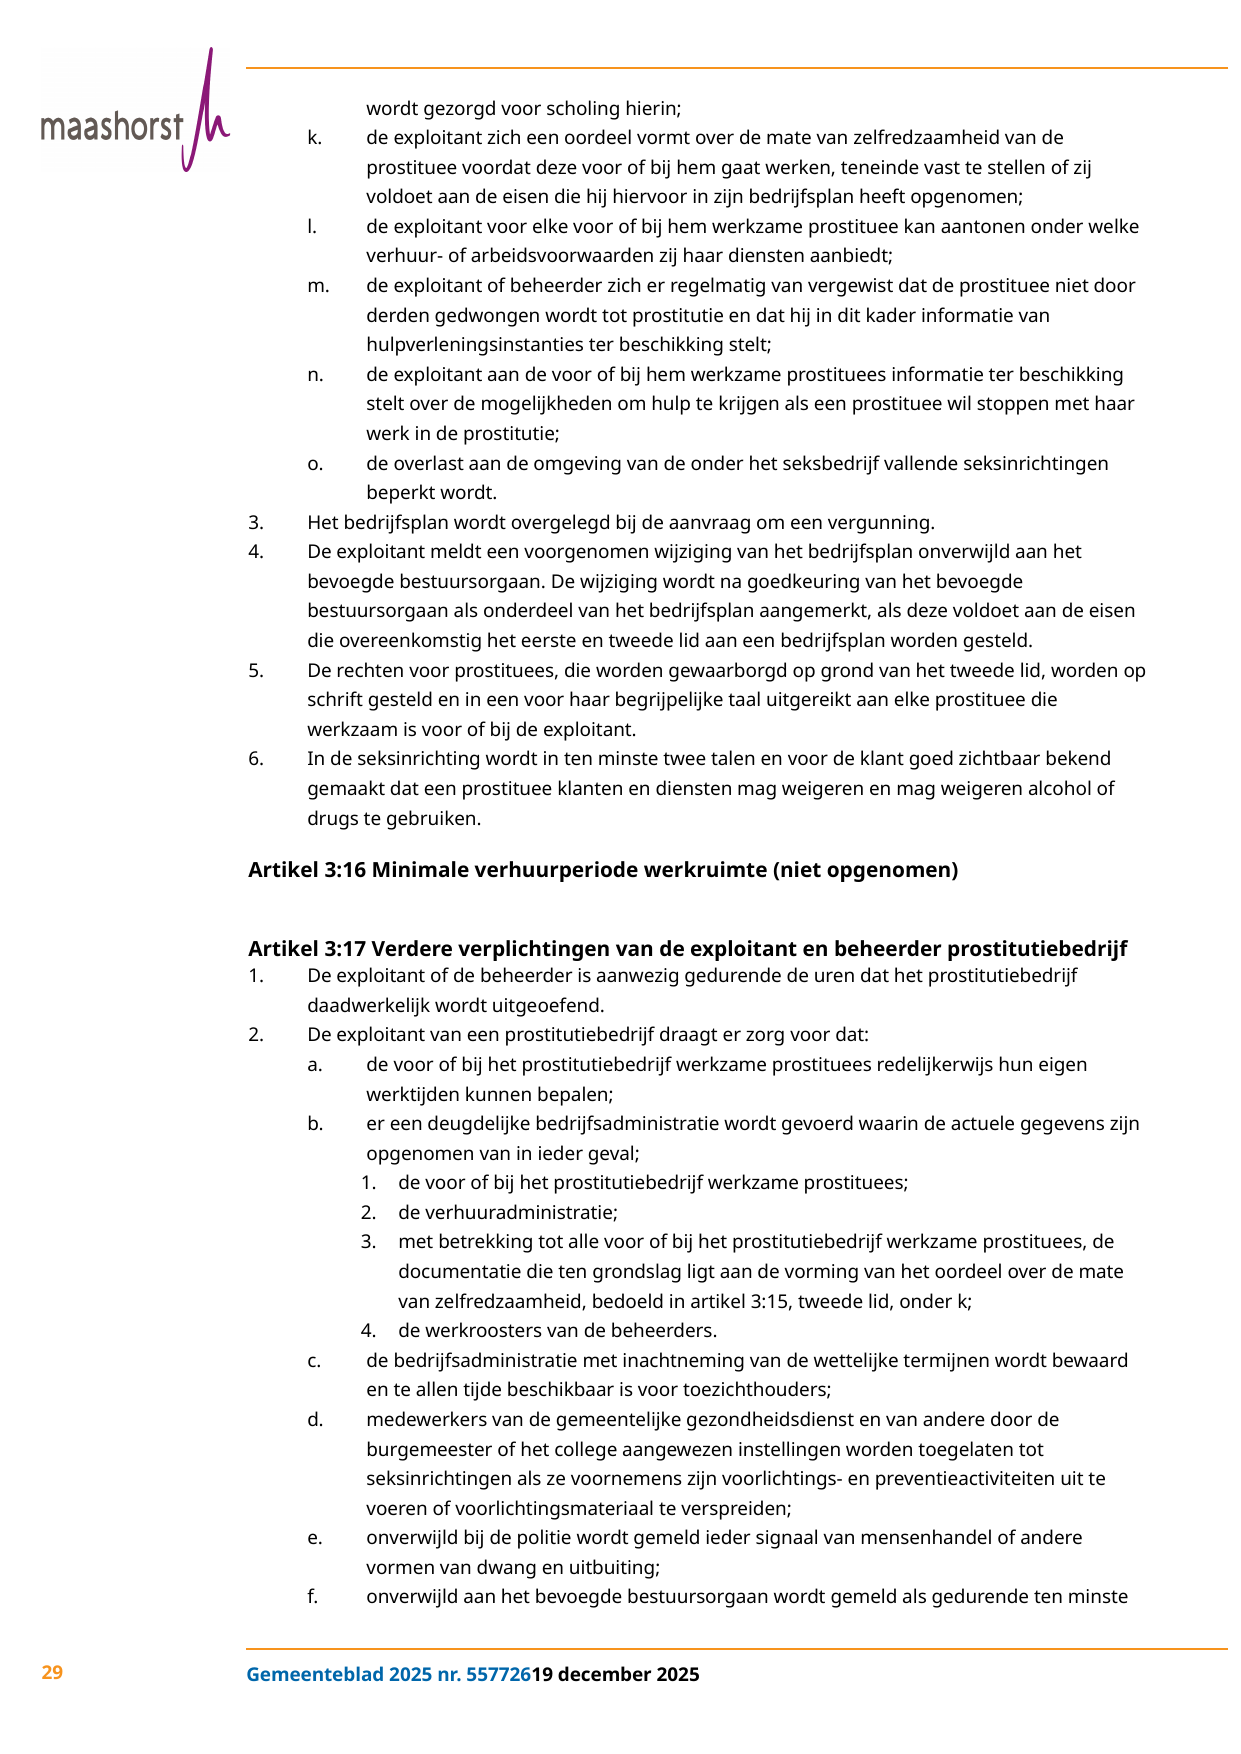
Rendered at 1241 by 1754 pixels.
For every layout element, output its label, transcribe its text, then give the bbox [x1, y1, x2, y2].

list de werkroosters van de beheerders. [361, 1317, 1152, 1343]
list De exploitant of de beheerder is aanwezig gedurende de uren dat het prostitutiebedrijf daadwerkelijk wordt uitgeoefend. [248, 962, 1152, 1018]
list onverwijld bij de politie wordt gemeld ieder signaal van mensenhandel of andere vormen van dwang en uitbuiting; [307, 1524, 1152, 1580]
list de exploitant of beheerder zich er regelmatig van vergewist dat de prostituee niet door derden gedwongen wordt tot prostitutie en dat hij in dit kader informatie van hulpverleningsinstanties ter beschikking stelt; [307, 272, 1152, 357]
list de exploitant voor elke voor of bij hem werkzame prostituee kan aantonen onder welke verhuur- of arbeidsvoorwaarden zij haar diensten aanbiedt; [307, 213, 1152, 268]
list In de seksinrichting wordt in ten minste twee talen en voor de klant goed zichtbaar bekend gemaakt dat een prostituee klanten en diensten mag weigeren en mag weigeren alcohol of drugs te gebruiken. [248, 746, 1152, 831]
list De rechten voor prostituees, die worden gewaarborgd op grond van het tweede lid, worden op schrift gesteld en in een voor haar begrijpelijke taal uitgereikt aan elke prostituee die werkzaam is voor of bij de exploitant. [248, 657, 1152, 742]
list de exploitant aan de voor of bij hem werkzame prostituees informatie ter beschikking stelt over de mogelijkheden om hulp te krijgen als een prostituee wil stoppen met haar werk in de prostitutie; [307, 361, 1152, 446]
list de voor of bij het prostitutiebedrijf werkzame prostituees; [361, 1169, 1152, 1195]
list De exploitant meldt een voorgenomen wijziging van het bedrijfsplan onverwijld aan het bevoegde bestuursorgaan. De wijziging wordt na goedkeuring van het bevoegde bestuursorgaan als onderdeel van het bedrijfsplan aangemerkt, als deze voldoet aan de eisen die overeenkomstig het eerste en tweede lid aan een bedrijfsplan worden gesteld. [248, 538, 1152, 653]
text Artikel 3:16 Minimale verhuurperiode werkruimte (niet opgenomen) [248, 855, 1152, 884]
list wordt gezorgd voor scholing hierin; [307, 95, 1152, 121]
list Het bedrijfsplan wordt overgelegd bij de aanvraag om een vergunning. [248, 509, 1152, 535]
list de overlast aan de omgeving van de onder het seksbedrijf vallende seksinrichtingen beperkt wordt. [307, 450, 1152, 505]
list de verhuuradministratie; [361, 1199, 1152, 1225]
picture [41, 47, 231, 172]
list er een deugdelijke bedrijfsadministratie wordt gevoerd waarin de actuele gegevens zijn opgenomen van in ieder geval; [307, 1110, 1152, 1166]
list De exploitant van een prostitutiebedrijf draagt er zorg voor dat: [248, 1022, 1152, 1047]
list de voor of bij het prostitutiebedrijf werkzame prostituees redelijkerwijs hun eigen werktijden kunnen bepalen; [307, 1051, 1152, 1107]
text Artikel 3:17 Verdere verplichtingen van de exploitant en beheerder prostitutiebedrijf [248, 934, 1152, 962]
list met betrekking tot alle voor of bij het prostitutiebedrijf werkzame prostituees, de documentatie die ten grondslag ligt aan de vorming van het oordeel over de mate van zelfredzaamheid, bedoeld in artikel 3:15, tweede lid, onder k; [361, 1229, 1152, 1314]
list de bedrijfsadministratie met inachtneming van de wettelijke termijnen wordt bewaard en te allen tijde beschikbaar is voor toezichthouders; [307, 1347, 1152, 1402]
list onverwijld aan het bevoegde bestuursorgaan wordt gemeld als gedurende ten minste [307, 1584, 1152, 1609]
list medewerkers van de gemeentelijke gezondheidsdienst en van andere door de burgemeester of het college aangewezen instellingen worden toegelaten tot seksinrichtingen als ze voornemens zijn voorlichtings- en preventieactiviteiten uit te voeren of voorlichtingsmateriaal te verspreiden; [307, 1406, 1152, 1521]
list de exploitant zich een oordeel vormt over de mate van zelfredzaamheid van de prostituee voordat deze voor of bij hem gaat werken, teneinde vast te stellen of zij voldoet aan de eisen die hij hiervoor in zijn bedrijfsplan heeft opgenomen; [307, 124, 1152, 209]
